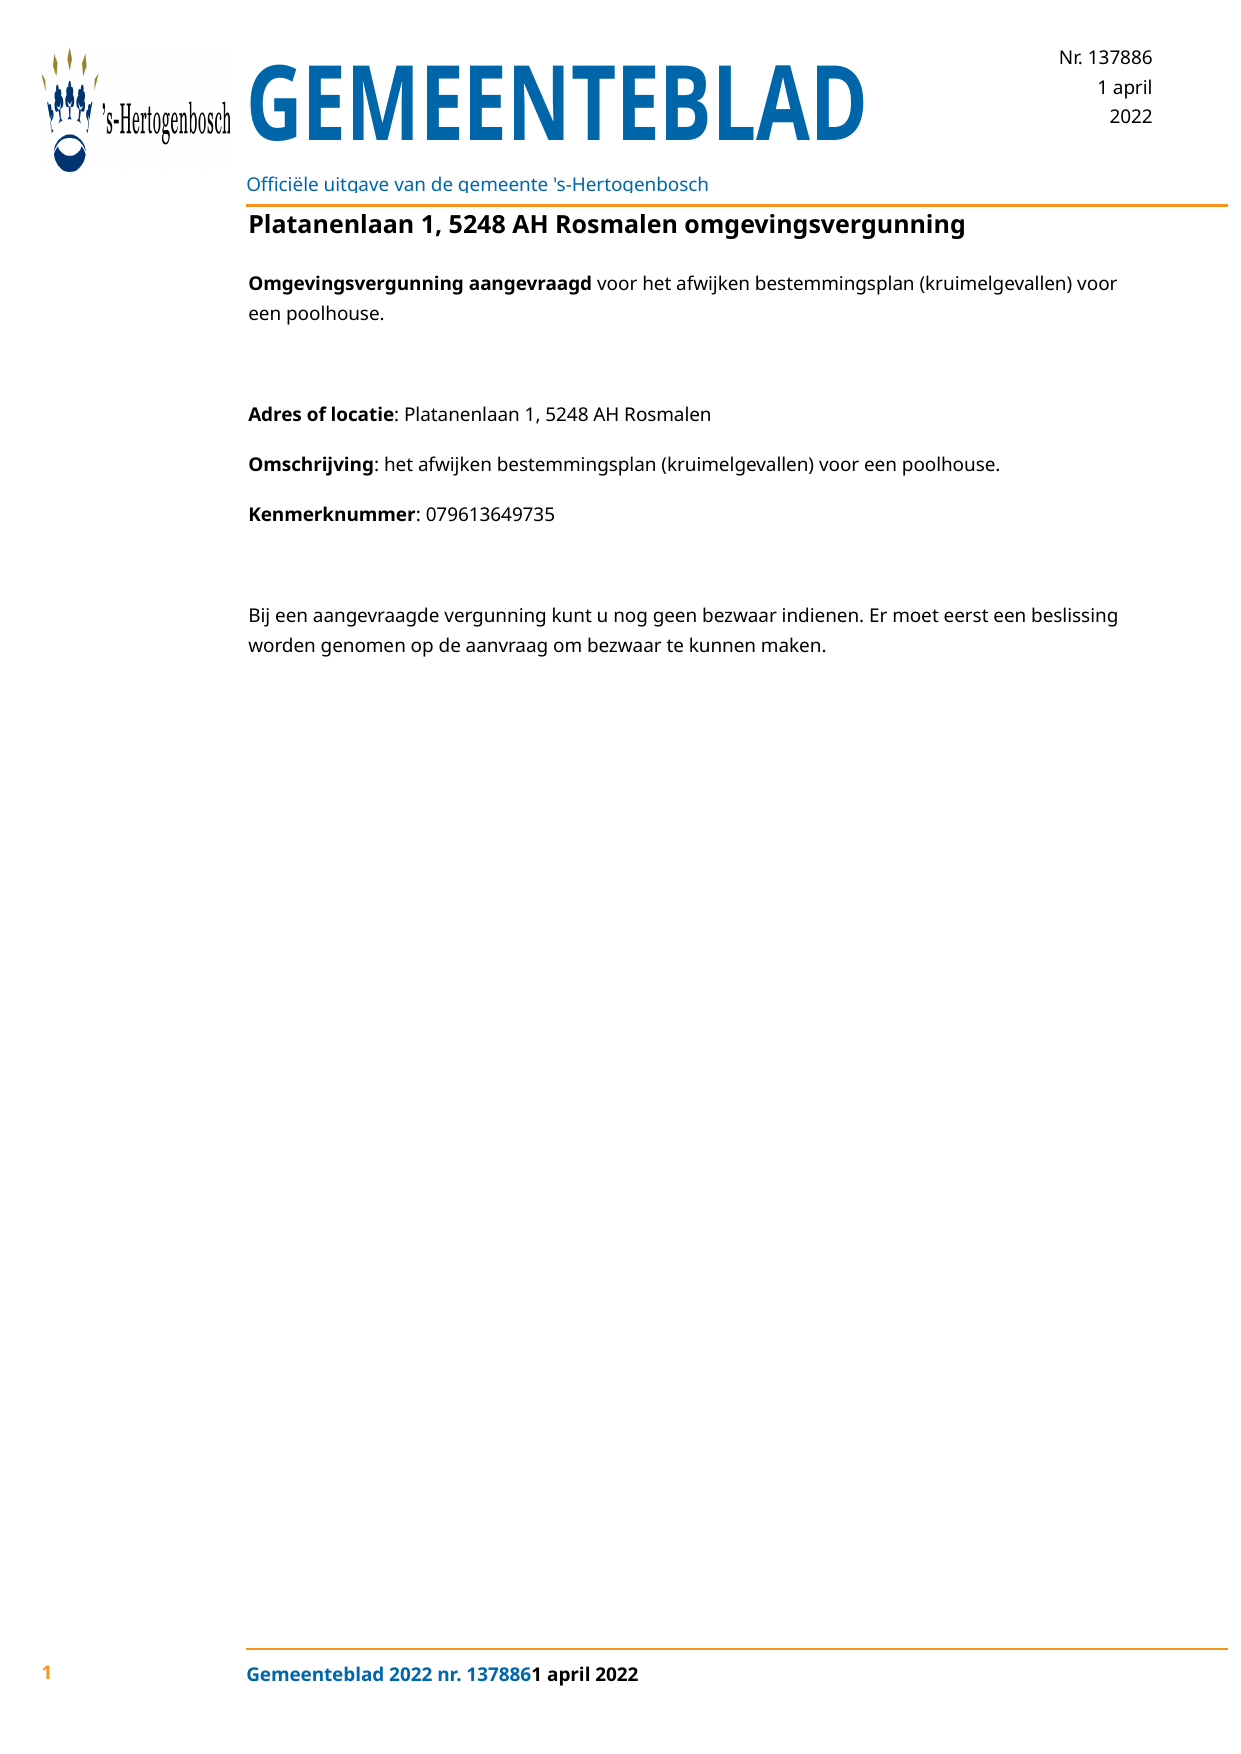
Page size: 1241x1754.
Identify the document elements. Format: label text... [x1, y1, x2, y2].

text Kenmerknummer: 079613649735 [248, 502, 1152, 527]
text Adres of locatie: Platanenlaan 1, 5248 AH Rosmalen [248, 401, 1152, 426]
text Omschrijving: het afwijken bestemmingsplan (kruimelgevallen) voor een poolhouse. [248, 451, 1152, 477]
text Omgevingsvergunning aangevraagd voor het afwijken bestemmingsplan (kruimelgevallen) voor een poolhouse. [248, 270, 1152, 326]
text Platanenlaan 1, 5248 AH Rosmalen omgevingsvergunning [248, 207, 1152, 241]
text Bij een aangevraagde vergunning kunt u nog geen bezwaar indienen. Er moet eerst een beslissing worden genomen op de aanvraag om bezwaar te kunnen maken. [248, 602, 1152, 658]
picture [41, 47, 231, 172]
